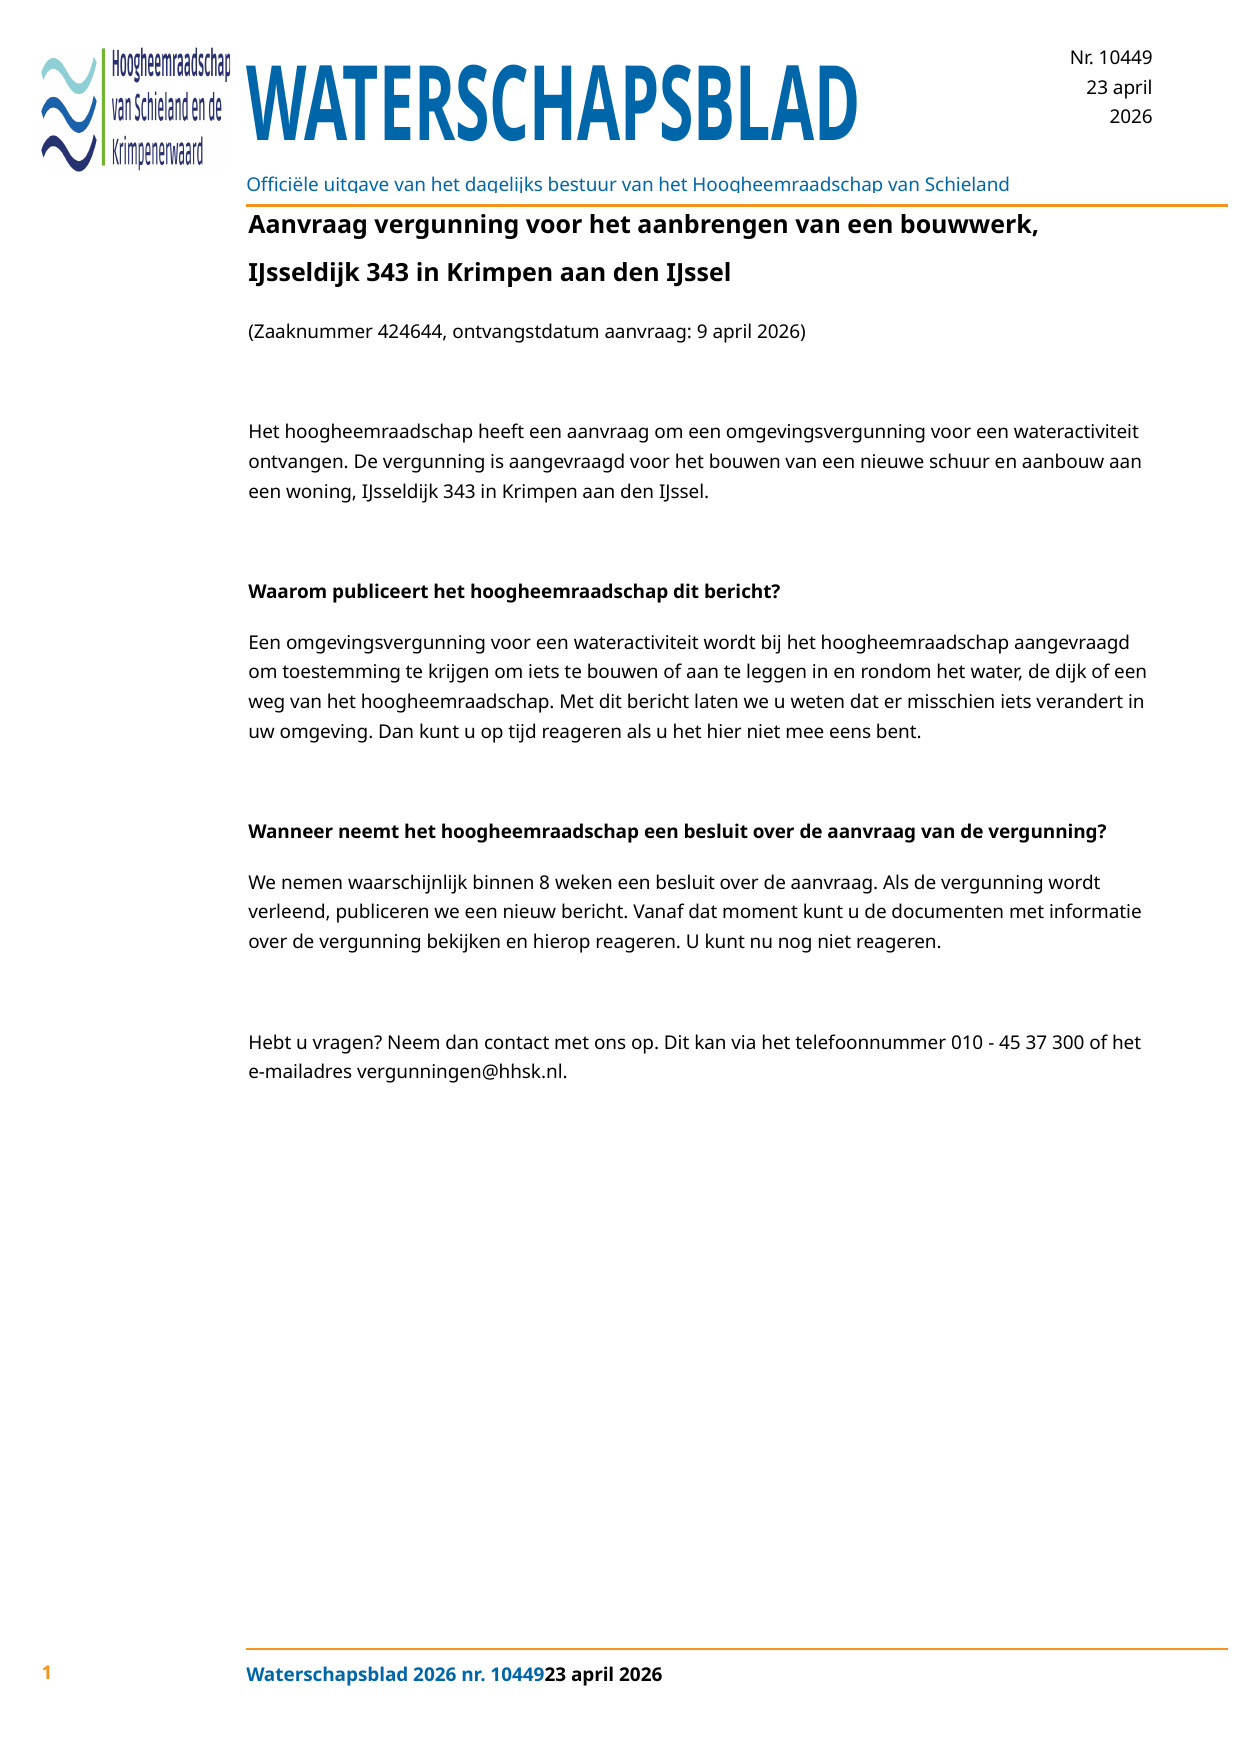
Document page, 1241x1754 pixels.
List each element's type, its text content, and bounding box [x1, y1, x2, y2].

text Wanneer neemt het hoogheemraadschap een besluit over de aanvraag van de vergunning? [248, 819, 1152, 844]
text Hebt u vragen? Neem dan contact met ons op. Dit kan via het telefoonnummer 010 - 45 37 300 of het e-mailadres vergunningen@hhsk.nl. [248, 1029, 1152, 1084]
picture [41, 47, 231, 172]
text Een omgevingsvergunning voor een wateractiviteit wordt bij het hoogheemraadschap aangevraagd om toestemming te krijgen om iets te bouwen of aan te leggen in en rondom het water, de dijk of een weg van het hoogheemraadschap. Met dit bericht laten we u weten dat er misschien iets verandert in uw omgeving. Dan kunt u op tijd reageren als u het hier niet mee eens bent. [248, 629, 1152, 744]
text (Zaaknummer 424644, ontvangstdatum aanvraag: 9 april 2026) [248, 318, 1152, 344]
text Waarom publiceert het hoogheemraadschap dit bericht? [248, 579, 1152, 604]
text Het hoogheemraadschap heeft een aanvraag om een omgevingsvergunning voor een wateractiviteit ontvangen. De vergunning is aangevraagd voor het bouwen van een nieuwe schuur en aanbouw aan een woning, IJsseldijk 343 in Krimpen aan den IJssel. [248, 419, 1152, 504]
text We nemen waarschijnlijk binnen 8 weken een besluit over de aanvraag. Als de vergunning wordt verleend, publiceren we een nieuw bericht. Vanaf dat moment kunt u de documenten met informatie over de vergunning bekijken en hierop reageren. U kunt nu nog niet reageren. [248, 869, 1152, 954]
text Aanvraag vergunning voor het aanbrengen van een bouwwerk, IJsseldijk 343 in Krimpen aan den IJssel [248, 207, 1152, 288]
